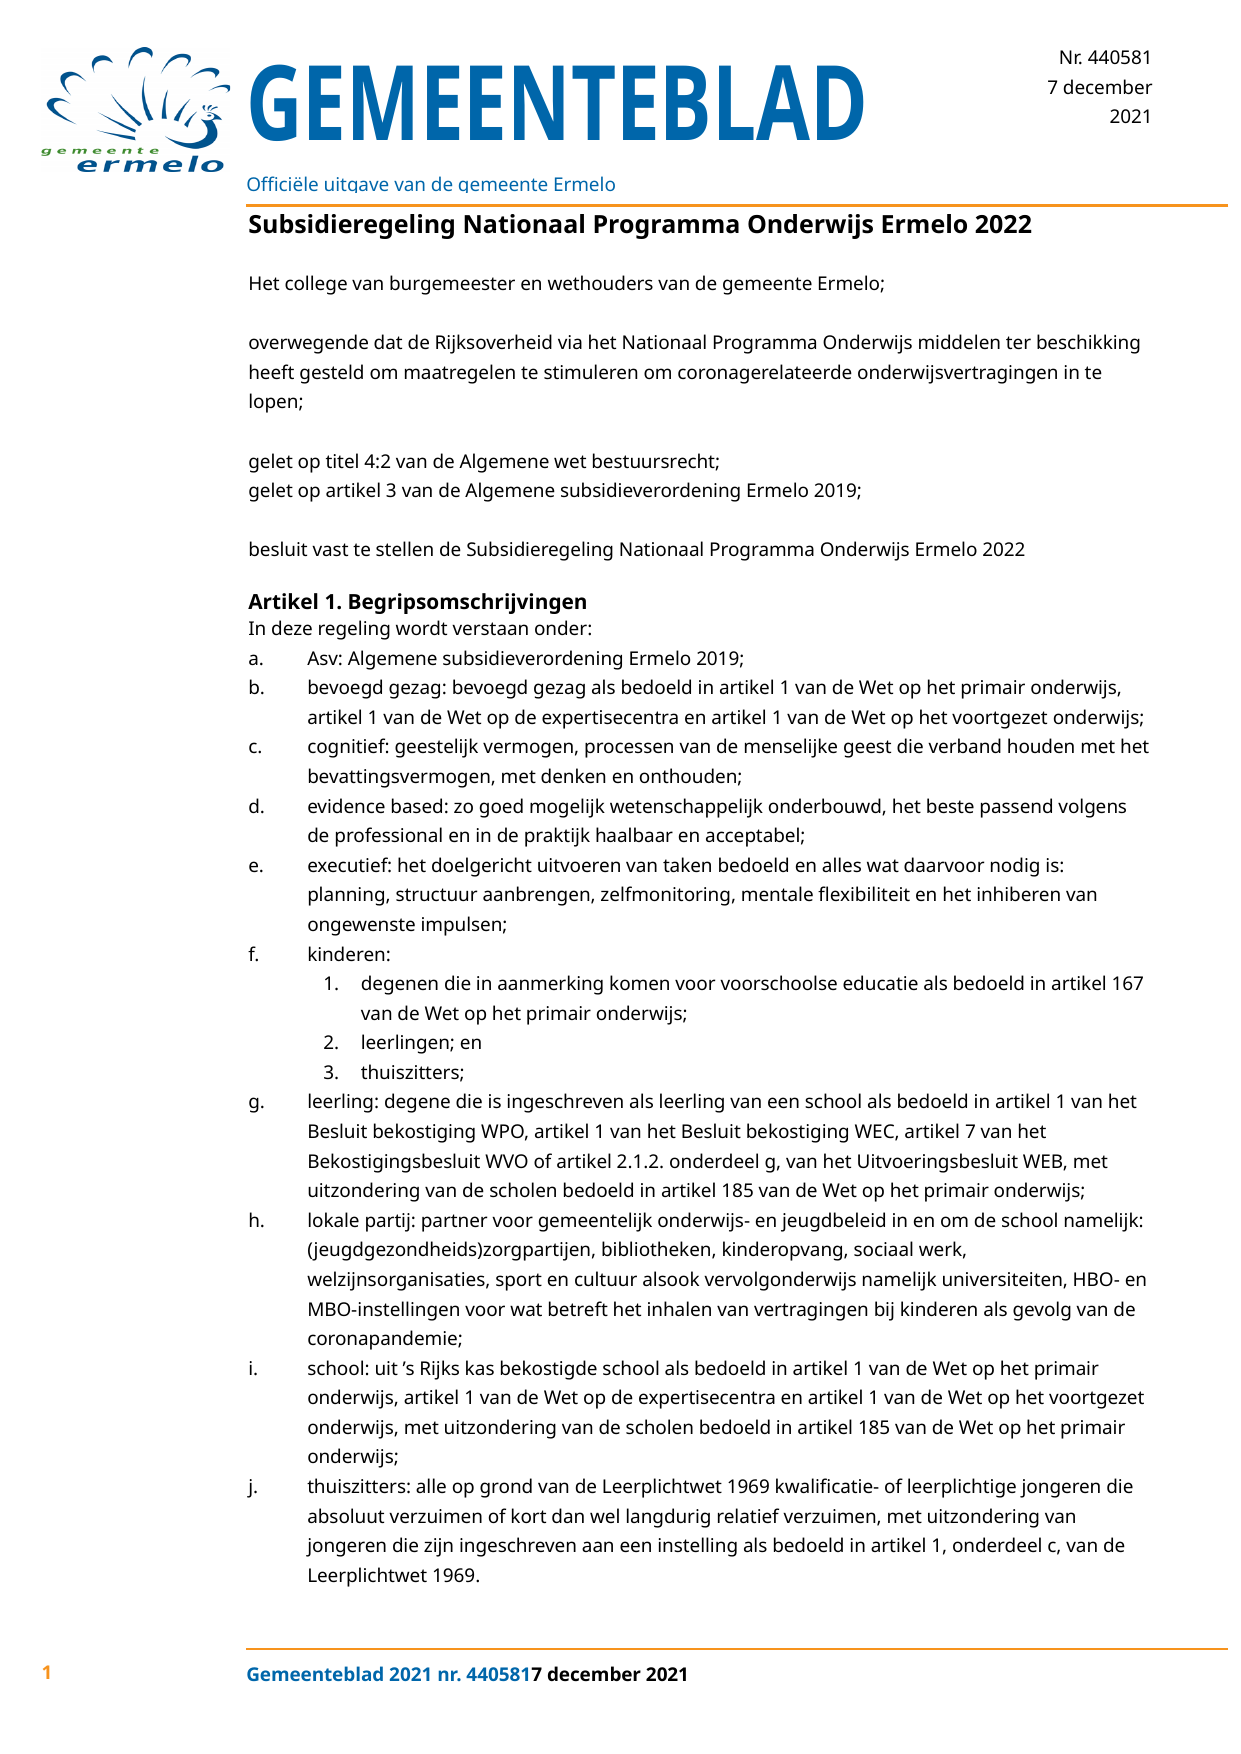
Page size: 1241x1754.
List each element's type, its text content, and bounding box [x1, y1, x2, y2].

picture [41, 47, 231, 172]
text Artikel 1. Begripsomschrijvingen [248, 587, 1152, 615]
text Het college van burgemeester en wethouders van de gemeente Ermelo; [248, 270, 1152, 296]
text In deze regeling wordt verstaan onder: [248, 615, 1152, 641]
list executief: het doelgericht uitvoeren van taken bedoeld en alles wat daarvoor nodig is: planning, structuur aanbrengen, zelfmonitoring, mentale flexibiliteit en het inhiberen van ongewenste impulsen; [248, 852, 1152, 937]
text Subsidieregeling Nationaal Programma Onderwijs Ermelo 2022 [248, 207, 1152, 241]
list leerling: degene die is ingeschreven als leerling van een school als bedoeld in artikel 1 van het Besluit bekostiging WPO, artikel 1 van het Besluit bekostiging WEC, artikel 7 van het Bekostigingsbesluit WVO of artikel 2.1.2. onderdeel g, van het Uitvoeringsbesluit WEB, met uitzondering van de scholen bedoeld in artikel 185 van de Wet op het primair onderwijs; [248, 1089, 1152, 1203]
list bevoegd gezag: bevoegd gezag als bedoeld in artikel 1 van de Wet op het primair onderwijs, artikel 1 van de Wet op de expertisecentra en artikel 1 van de Wet op het voortgezet onderwijs; [248, 674, 1152, 730]
text gelet op artikel 3 van de Algemene subsidieverordening Ermelo 2019; [248, 477, 1152, 503]
list evidence based: zo goed mogelijk wetenschappelijk onderbouwd, het beste passend volgens de professional en in de praktijk haalbaar en acceptabel; [248, 793, 1152, 848]
list thuiszitters: alle op grond van de Leerplichtwet 1969 kwalificatie- of leerplichtige jongeren die absoluut verzuimen of kort dan wel langdurig relatief verzuimen, met uitzondering van jongeren die zijn ingeschreven aan een instelling als bedoeld in artikel 1, onderdeel c, van de Leerplichtwet 1969. [248, 1473, 1152, 1588]
text gelet op titel 4:2 van de Algemene wet bestuursrecht; [248, 448, 1152, 473]
list thuiszitters; [323, 1059, 1152, 1085]
list Asv: Algemene subsidieverordening Ermelo 2019; [248, 645, 1152, 671]
text overwegende dat de Rijksoverheid via het Nationaal Programma Onderwijs middelen ter beschikking heeft gesteld om maatregelen te stimuleren om coronagerelateerde onderwijsvertragingen in te lopen; [248, 329, 1152, 414]
list degenen die in aanmerking komen voor voorschoolse educatie als bedoeld in artikel 167 van de Wet op het primair onderwijs; [323, 970, 1152, 1026]
list cognitief: geestelijk vermogen, processen van de menselijke geest die verband houden met het bevattingsvermogen, met denken en onthouden; [248, 734, 1152, 789]
list kinderen: [248, 941, 1152, 967]
list school: uit ’s Rijks kas bekostigde school als bedoeld in artikel 1 van de Wet op het primair onderwijs, artikel 1 van de Wet op de expertisecentra en artikel 1 van de Wet op het voortgezet onderwijs, met uitzondering van de scholen bedoeld in artikel 185 van de Wet op het primair onderwijs; [248, 1355, 1152, 1469]
list leerlingen; en [323, 1029, 1152, 1055]
list lokale partij: partner voor gemeentelijk onderwijs- en jeugdbeleid in en om de school namelijk: (jeugdgezondheids)zorgpartijen, bibliotheken, kinderopvang, sociaal werk, welzijnsorganisaties, sport en cultuur alsook vervolgonderwijs namelijk universiteiten, HBO- en MBO-instellingen voor wat betreft het inhalen van vertragingen bij kinderen als gevolg van de coronapandemie; [248, 1207, 1152, 1351]
text besluit vast te stellen de Subsidieregeling Nationaal Programma Onderwijs Ermelo 2022 [248, 537, 1152, 562]
